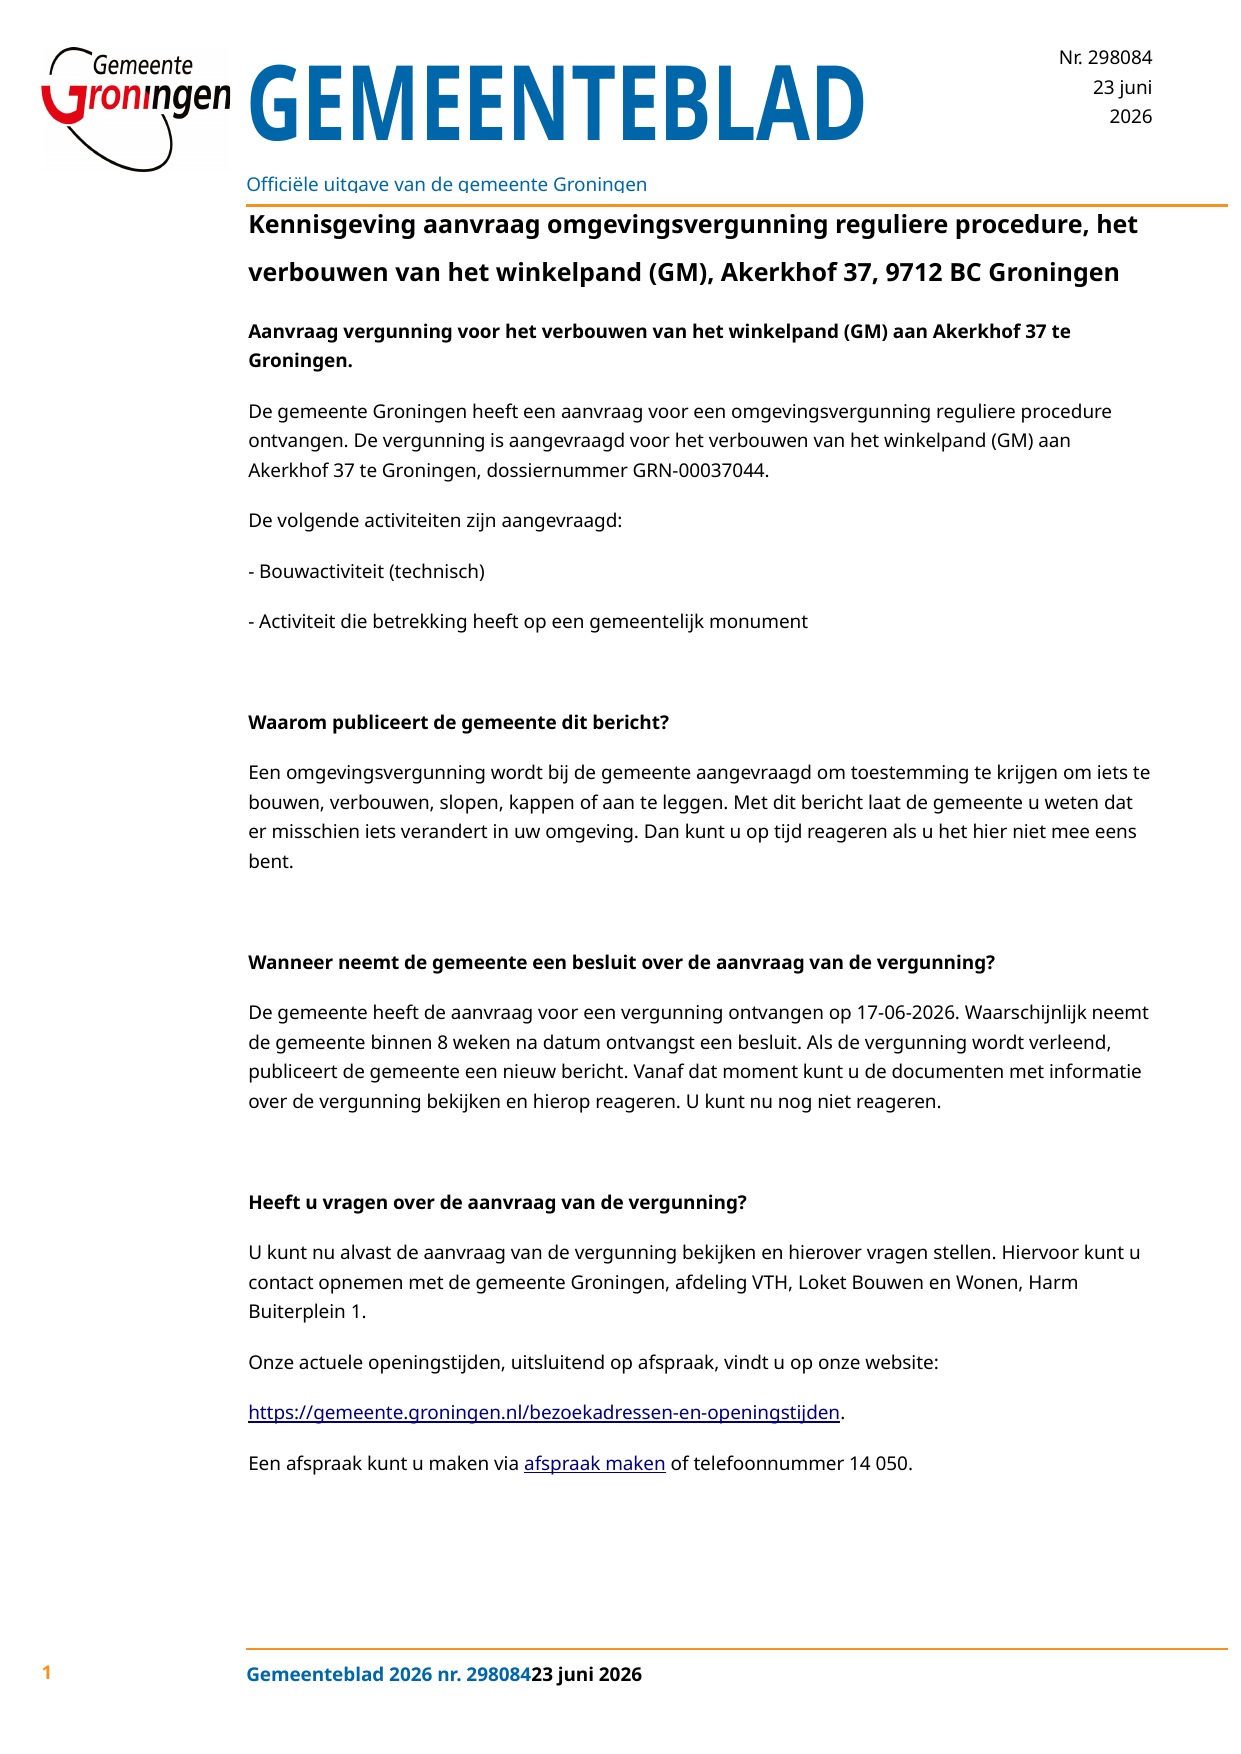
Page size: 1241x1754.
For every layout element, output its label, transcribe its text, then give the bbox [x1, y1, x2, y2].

text Een afspraak kunt u maken via afspraak maken of telefoonnummer 14 050. [248, 1450, 1152, 1476]
text Waarom publiceert de gemeente dit bericht? [248, 709, 1152, 735]
text https://gemeente.groningen.nl/bezoekadressen-en-openingstijden. [248, 1399, 1152, 1425]
text De gemeente heeft de aanvraag voor een vergunning ontvangen op 17-06-2026. Waarschijnlijk neemt de gemeente binnen 8 weken na datum ontvangst een besluit. Als de vergunning wordt verleend, publiceert de gemeente een nieuw bericht. Vanaf dat moment kunt u de documenten met informatie over de vergunning bekijken en hierop reageren. U kunt nu nog niet reageren. [248, 999, 1152, 1114]
text De volgende activiteiten zijn aangevraagd: [248, 507, 1152, 533]
text Onze actuele openingstijden, uitsluitend op afspraak, vindt u op onze website: [248, 1349, 1152, 1375]
text U kunt nu alvast de aanvraag van de vergunning bekijken en hierover vragen stellen. Hiervoor kunt u contact opnemen met de gemeente Groningen, afdeling VTH, Loket Bouwen en Wonen, Harm Buiterplein 1. [248, 1239, 1152, 1324]
text - Bouwactiviteit (technisch) [248, 558, 1152, 584]
text Heeft u vragen over de aanvraag van de vergunning? [248, 1189, 1152, 1215]
text Aanvraag vergunning voor het verbouwen van het winkelpand (GM) aan Akerkhof 37 te Groningen. [248, 318, 1152, 373]
text Kennisgeving aanvraag omgevingsvergunning reguliere procedure, het verbouwen van het winkelpand (GM), Akerkhof 37, 9712 BC Groningen [248, 207, 1152, 288]
text Wanneer neemt de gemeente een besluit over de aanvraag van de vergunning? [248, 949, 1152, 975]
text - Activiteit die betrekking heeft op een gemeentelijk monument [248, 608, 1152, 634]
text De gemeente Groningen heeft een aanvraag voor een omgevingsvergunning reguliere procedure ontvangen. De vergunning is aangevraagd voor het verbouwen van het winkelpand (GM) aan Akerkhof 37 te Groningen, dossiernummer GRN-00037044. [248, 398, 1152, 483]
text Een omgevingsvergunning wordt bij de gemeente aangevraagd om toestemming te krijgen om iets te bouwen, verbouwen, slopen, kappen of aan te leggen. Met dit bericht laat de gemeente u weten dat er misschien iets verandert in uw omgeving. Dan kunt u op tijd reageren als u het hier niet mee eens bent. [248, 759, 1152, 874]
picture [41, 47, 231, 172]
